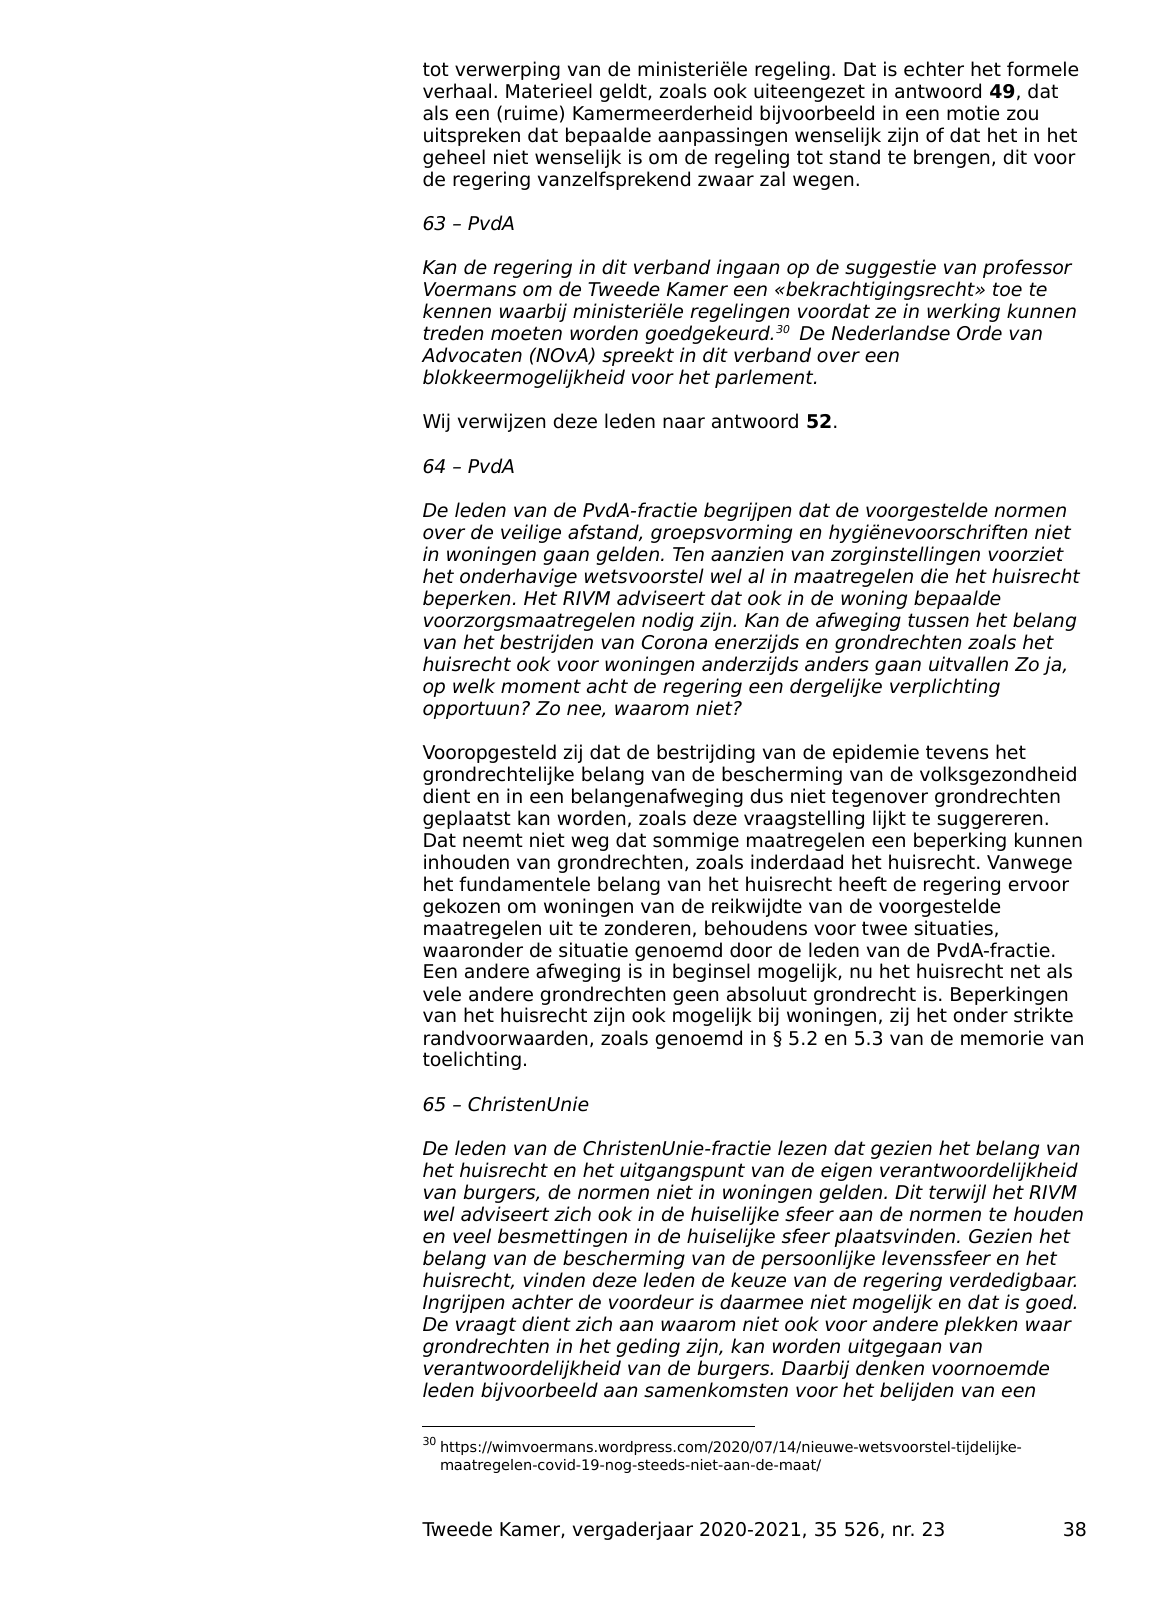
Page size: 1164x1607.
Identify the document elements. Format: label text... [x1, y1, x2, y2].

subtitle 64 – PvdA [422, 456, 1087, 477]
text https://wimvoermans.wordpress.com/2020/07/14/nieuwe-wetsvoorstel-tijdelijke-maatregelen-covid-19-nog-steeds-niet-aan-de-maat/ [422, 1435, 1087, 1474]
text tot verwerping van de ministeriële regeling. Dat is echter het formele verhaal. Materieel geldt, zoals ook uiteengezet in antwoord 49, dat als een (ruime) Kamermeerderheid bijvoorbeeld in een motie zou uitspreken dat bepaalde aanpassingen wenselijk zijn of dat het in het geheel niet wenselijk is om de regeling tot stand te brengen, dit voor de regering vanzelfsprekend zwaar zal wegen. [422, 59, 1087, 191]
text De leden van de PvdA-fractie begrijpen dat de voorgestelde normen over de veilige afstand, groepsvorming en hygiënevoorschriften niet in woningen gaan gelden. Ten aanzien van zorginstellingen voorziet het onderhavige wetsvoorstel wel al in maatregelen die het huisrecht beperken. Het RIVM adviseert dat ook in de woning bepaalde voorzorgsmaatregelen nodig zijn. Kan de afweging tussen het belang van het bestrijden van Corona enerzijds en grondrechten zoals het huisrecht ook voor woningen anderzijds anders gaan uitvallen Zo ja, op welk moment acht de regering een dergelijke verplichting opportuun? Zo nee, waarom niet? [422, 500, 1087, 719]
subtitle 63 – PvdA [422, 213, 1087, 235]
text Vooropgesteld zij dat de bestrijding van de epidemie tevens het grondrechtelijke belang van de bescherming van de volksgezondheid dient en in een belangenafweging dus niet tegenover grondrechten geplaatst kan worden, zoals deze vraagstelling lijkt te suggereren. Dat neemt niet weg dat sommige maatregelen een beperking kunnen inhouden van grondrechten, zoals inderdaad het huisrecht. Vanwege het fundamentele belang van het huisrecht heeft de regering ervoor gekozen om woningen van de reikwijdte van de voorgestelde maatregelen uit te zonderen, behoudens voor twee situaties, waaronder de situatie genoemd door de leden van de PvdA-fractie. Een andere afweging is in beginsel mogelijk, nu het huisrecht net als vele andere grondrechten geen absoluut grondrecht is. Beperkingen van het huisrecht zijn ook mogelijk bij woningen, zij het onder strikte randvoorwaarden, zoals genoemd in § 5.2 en 5.3 van de memorie van toelichting. [422, 742, 1087, 1071]
text Kan de regering in dit verband ingaan op de suggestie van professor Voermans om de Tweede Kamer een «bekrachtigingsrecht» toe te kennen waarbij ministeriële regelingen voordat ze in werking kunnen treden moeten worden goedgekeurd. De Nederlandse Orde van Advocaten (NOvA) spreekt in dit verband over een blokkeermogelijkheid voor het parlement. [422, 257, 1087, 389]
subtitle 65 – ChristenUnie [422, 1093, 1087, 1116]
text De leden van de ChristenUnie-fractie lezen dat gezien het belang van het huisrecht en het uitgangspunt van de eigen verantwoordelijkheid van burgers, de normen niet in woningen gelden. Dit terwijl het RIVM wel adviseert zich ook in de huiselijke sfeer aan de normen te houden en veel besmettingen in de huiselijke sfeer plaatsvinden. Gezien het belang van de bescherming van de persoonlijke levenssfeer en het huisrecht, vinden deze leden de keuze van de regering verdedigbaar. Ingrijpen achter de voordeur is daarmee niet mogelijk en dat is goed. De vraagt dient zich aan waarom niet ook voor andere plekken waar grondrechten in het geding zijn, kan worden uitgegaan van verantwoordelijkheid van de burgers. Daarbij denken voornoemde leden bijvoorbeeld aan samenkomsten voor het belijden van een [422, 1138, 1087, 1401]
text Wij verwijzen deze leden naar antwoord 52. [422, 411, 1087, 433]
